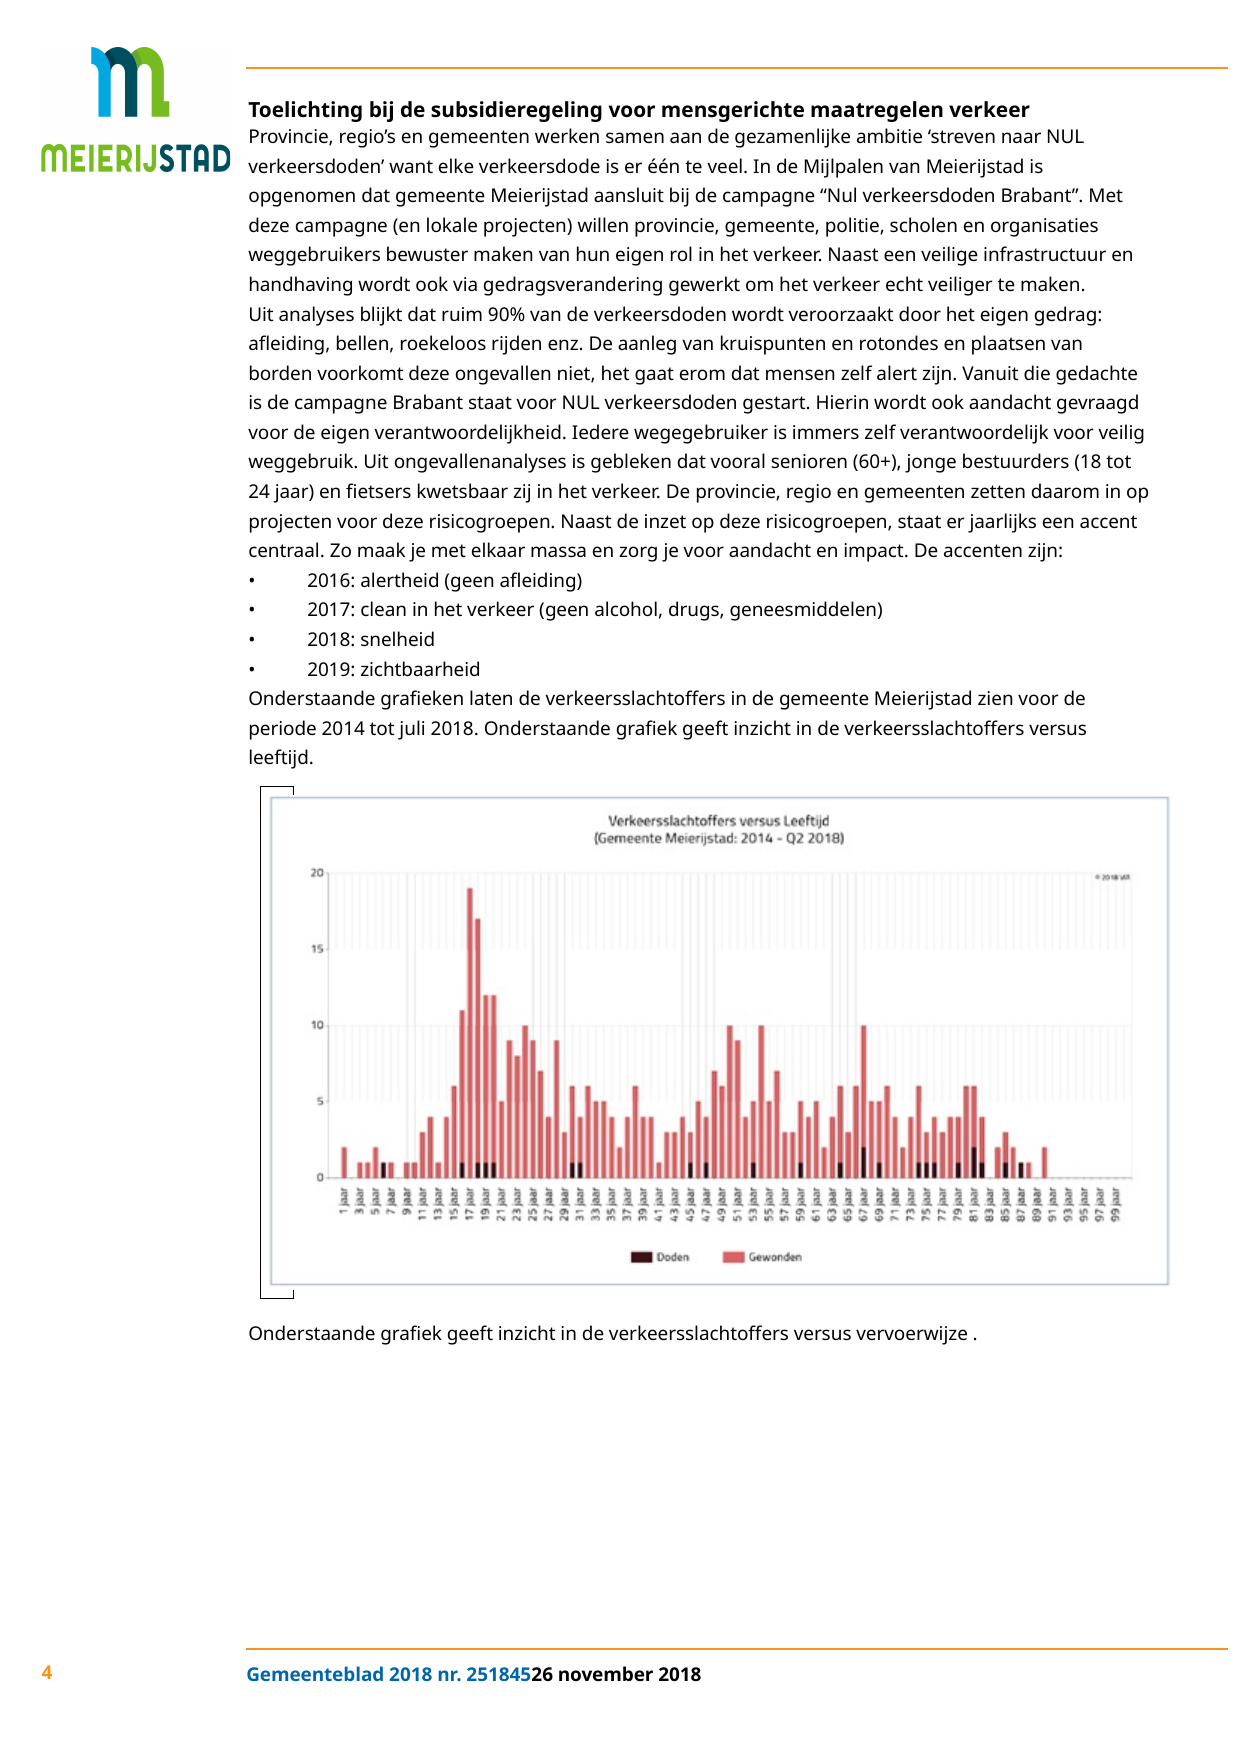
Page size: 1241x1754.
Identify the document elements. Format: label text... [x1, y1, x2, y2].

text Toelichting bij de subsidieregeling voor mensgerichte maatregelen verkeer [248, 95, 1152, 123]
text Provincie, regio’s en gemeenten werken samen aan de gezamenlijke ambitie ‘streven naar NUL verkeersdoden’ want elke verkeersdode is er één te veel. In de Mijlpalen van Meierijstad is opgenomen dat gemeente Meierijstad aansluit bij de campagne “Nul verkeersdoden Brabant”. Met deze campagne (en lokale projecten) willen provincie, gemeente, politie, scholen en organisaties weggebruikers bewuster maken van hun eigen rol in het verkeer. Naast een veilige infrastructuur en handhaving wordt ook via gedragsverandering gewerkt om het verkeer echt veiliger te maken. [248, 123, 1152, 297]
text Uit analyses blijkt dat ruim 90% van de verkeersdoden wordt veroorzaakt door het eigen gedrag: afleiding, bellen, roekeloos rijden enz. De aanleg van kruispunten en rotondes en plaatsen van borden voorkomt deze ongevallen niet, het gaat erom dat mensen zelf alert zijn. Vanuit die gedachte is de campagne Brabant staat voor NUL verkeersdoden gestart. Hierin wordt ook aandacht gevraagd voor de eigen verantwoordelijkheid. Iedere wegegebruiker is immers zelf verantwoordelijk voor veilig weggebruik. Uit ongevallenanalyses is gebleken dat vooral senioren (60+), jonge bestuurders (18 tot 24 jaar) en fietsers kwetsbaar zij in het verkeer. De provincie, regio en gemeenten zetten daarom in op projecten voor deze risicogroepen. Naast de inzet op deze risicogroepen, staat er jaarlijks een accent centraal. Zo maak je met elkaar massa en zorg je voor aandacht en impact. De accenten zijn: [248, 301, 1152, 563]
list 2016: alertheid (geen afleiding) [248, 567, 1152, 593]
picture [268, 795, 1173, 1290]
list 2017: clean in het verkeer (geen alcohol, drugs, geneesmiddelen) [248, 597, 1152, 622]
text Onderstaande grafiek geeft inzicht in de verkeersslachtoffers versus vervoerwijze . [248, 1320, 1152, 1345]
text Onderstaande grafieken laten de verkeersslachtoffers in de gemeente Meierijstad zien voor de periode 2014 tot juli 2018. Onderstaande grafiek geeft inzicht in de verkeersslachtoffers versus leeftijd. [248, 685, 1152, 770]
list 2019: zichtbaarheid [248, 656, 1152, 682]
picture [41, 47, 231, 172]
list 2018: snelheid [248, 626, 1152, 652]
